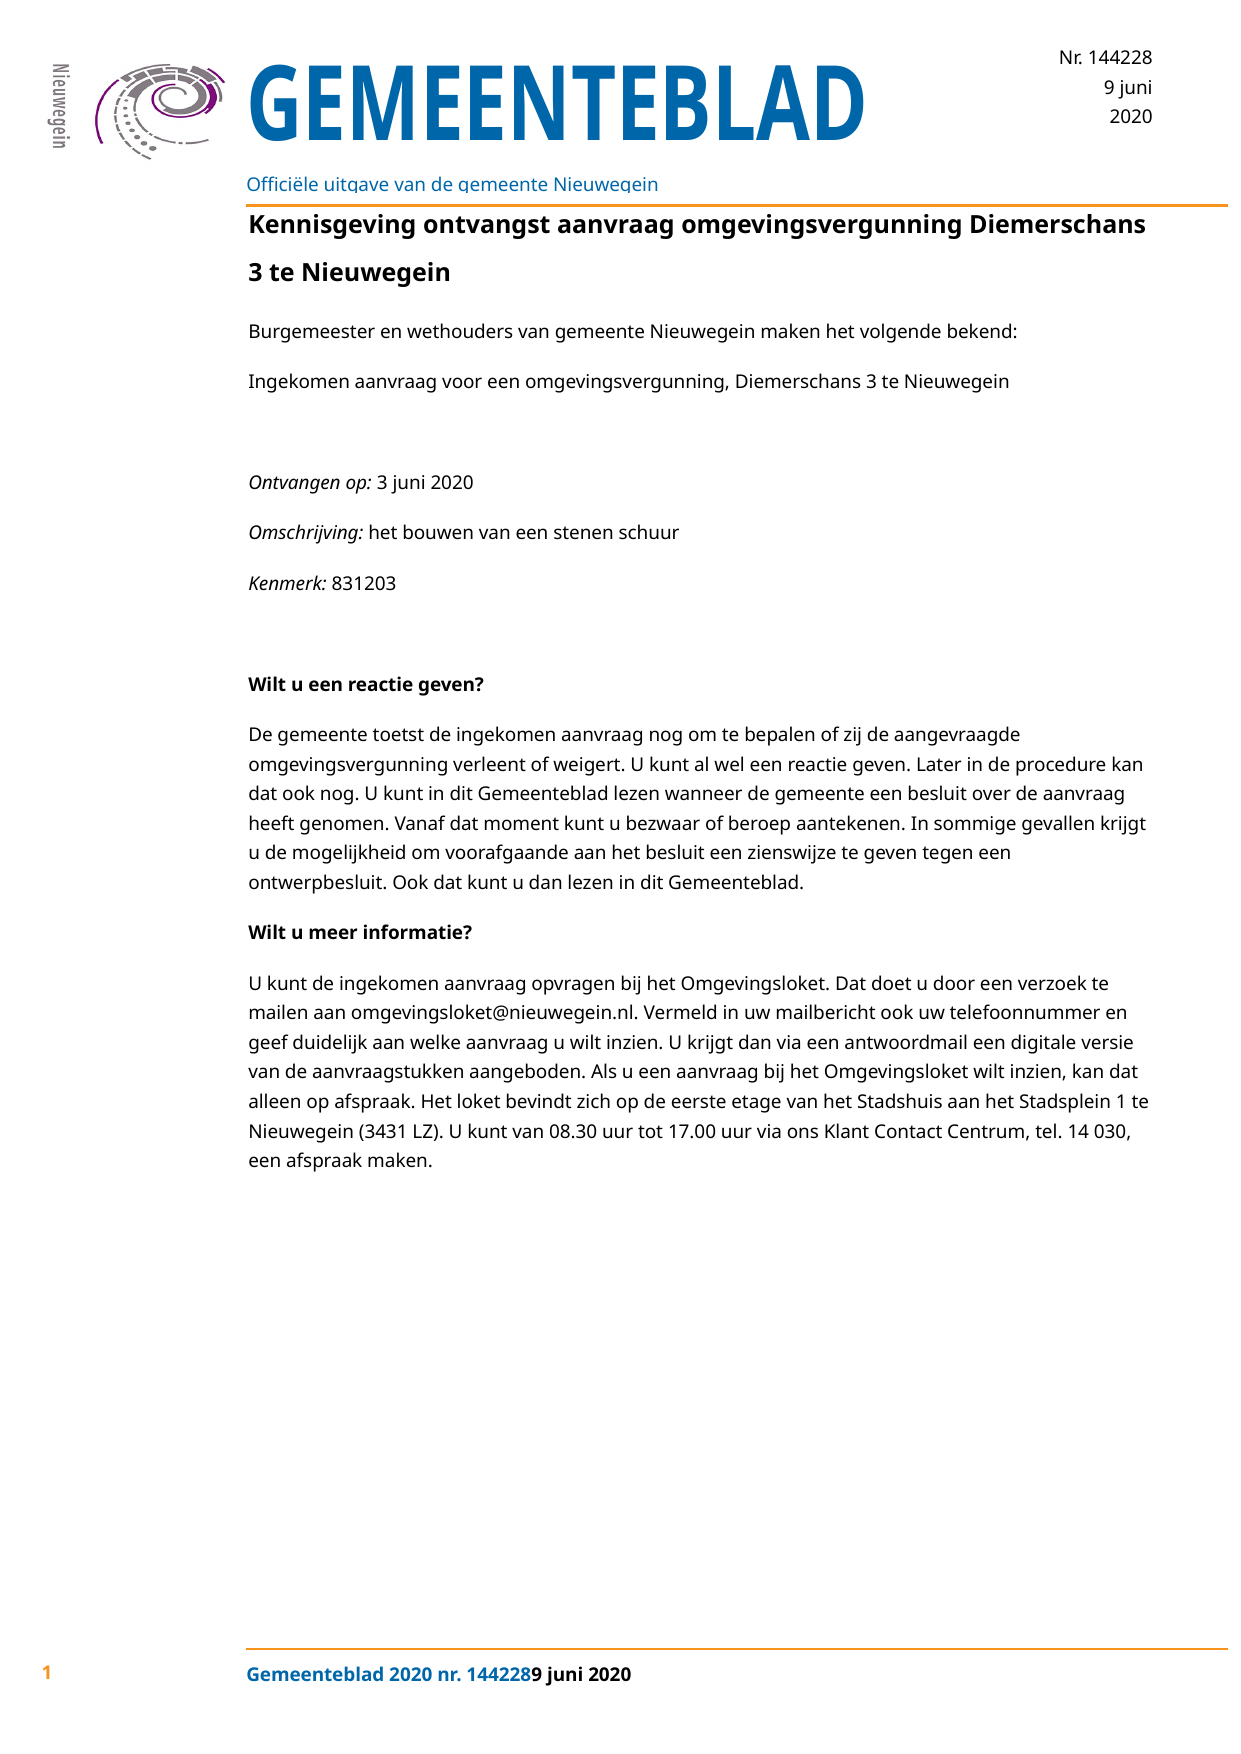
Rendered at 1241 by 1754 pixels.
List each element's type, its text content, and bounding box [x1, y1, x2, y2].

text U kunt de ingekomen aanvraag opvragen bij het Omgevingsloket. Dat doet u door een verzoek te mailen aan omgevingsloket@nieuwegein.nl. Vermeld in uw mailbericht ook uw telefoonnummer en geef duidelijk aan welke aanvraag u wilt inzien. U krijgt dan via een antwoordmail een digitale versie van de aanvraagstukken aangeboden. Als u een aanvraag bij het Omgevingsloket wilt inzien, kan dat alleen op afspraak. Het loket bevindt zich op de eerste etage van het Stadshuis aan het Stadsplein 1 te Nieuwegein (3431 LZ). U kunt van 08.30 uur tot 17.00 uur via ons Klant Contact Centrum, tel. 14 030, een afspraak maken. [248, 970, 1152, 1173]
picture [41, 47, 231, 172]
text Wilt u meer informatie? [248, 919, 1152, 945]
text Kenmerk: 831203 [248, 570, 1152, 596]
text Omschrijving: het bouwen van een stenen schuur [248, 519, 1152, 545]
text Ontvangen op: 3 juni 2020 [248, 469, 1152, 495]
text Kennisgeving ontvangst aanvraag omgevingsvergunning Diemerschans 3 te Nieuwegein [248, 207, 1152, 288]
text Wilt u een reactie geven? [248, 671, 1152, 697]
text Burgemeester en wethouders van gemeente Nieuwegein maken het volgende bekend: [248, 318, 1152, 344]
text De gemeente toetst de ingekomen aanvraag nog om te bepalen of zij de aangevraagde omgevingsvergunning verleent of weigert. U kunt al wel een reactie geven. Later in de procedure kan dat ook nog. U kunt in dit Gemeenteblad lezen wanneer de gemeente een besluit over de aanvraag heeft genomen. Vanaf dat moment kunt u bezwaar of beroep aantekenen. In sommige gevallen krijgt u de mogelijkheid om voorafgaande aan het besluit een zienswijze te geven tegen een ontwerpbesluit. Ook dat kunt u dan lezen in dit Gemeenteblad. [248, 721, 1152, 895]
text Ingekomen aanvraag voor een omgevingsvergunning, Diemerschans 3 te Nieuwegein [248, 368, 1152, 394]
